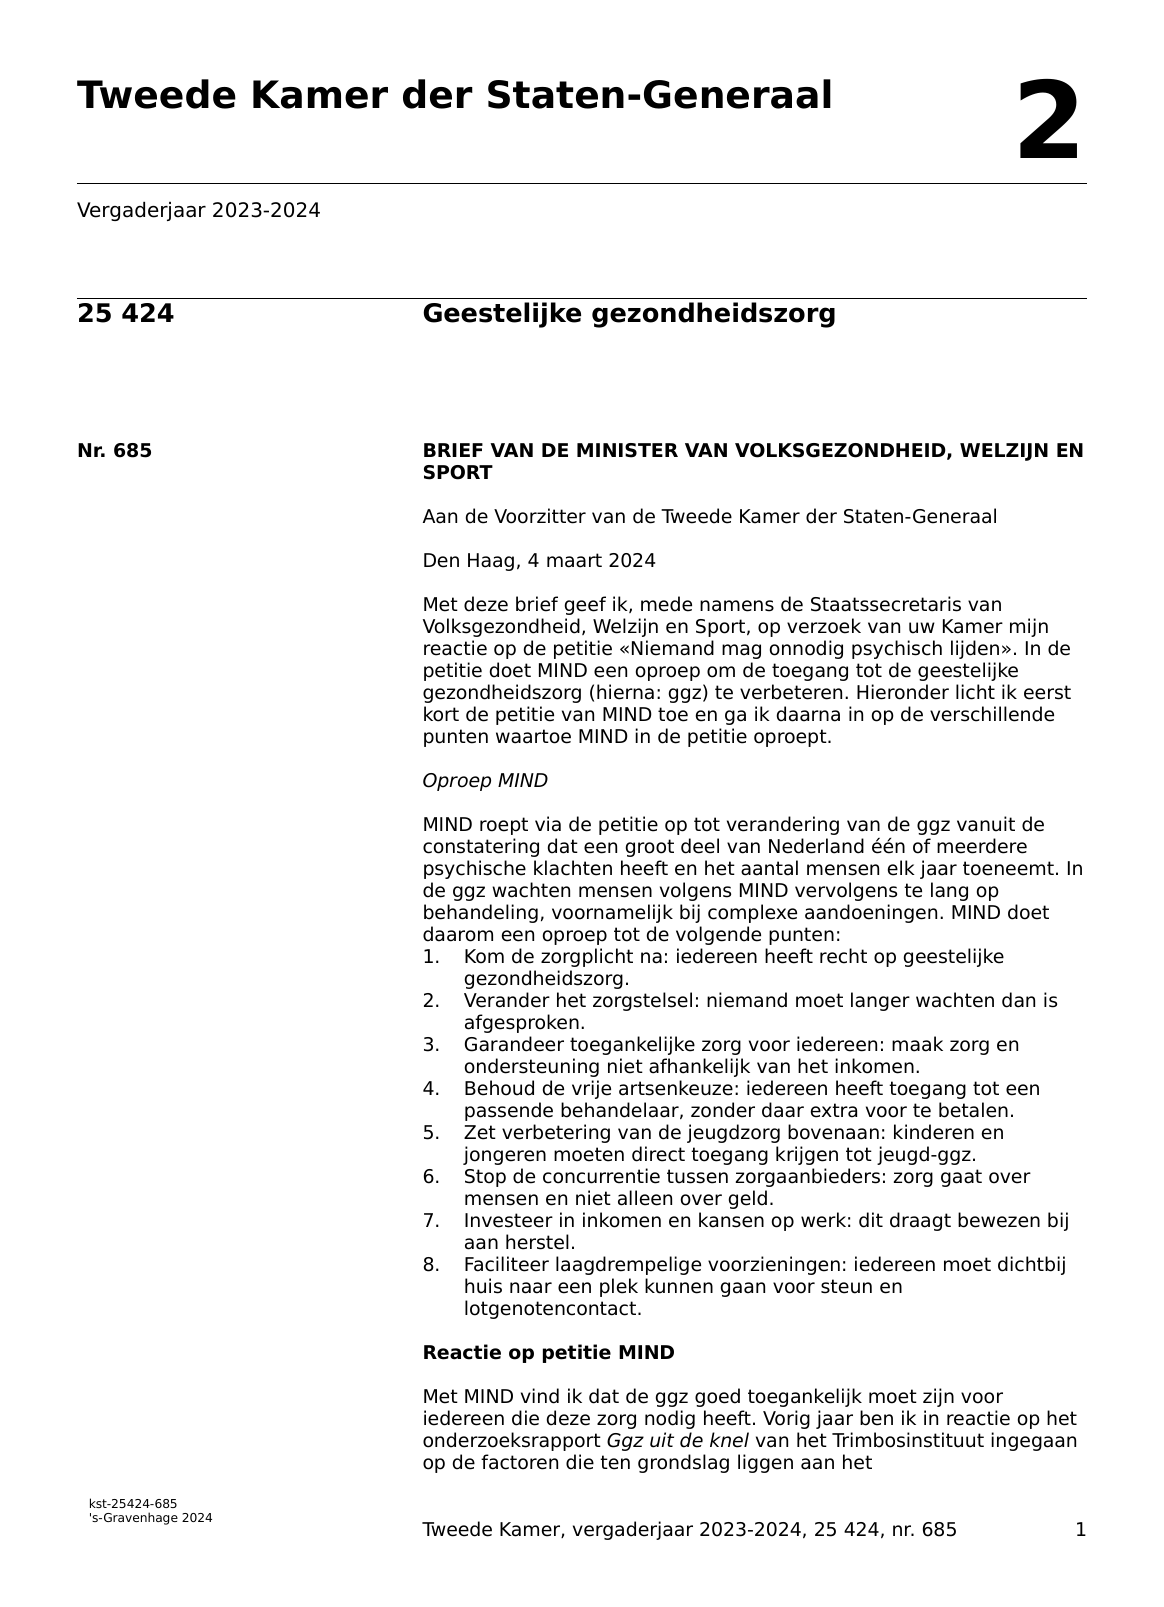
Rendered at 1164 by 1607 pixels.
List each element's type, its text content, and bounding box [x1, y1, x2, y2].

table_header 2 [886, 59, 1087, 183]
subtitle 25 424 Geestelijke gezondheidszorg [77, 299, 1087, 329]
text 8. Faciliteer laagdrempelige voorzieningen: iedereen moet dichtbij huis naar een plek kunnen gaan voor steun en lotgenotencontact. [422, 1254, 1087, 1320]
text Den Haag, 4 maart 2024 [422, 550, 1087, 572]
text kst-25424-685 [88, 1497, 323, 1511]
text 's-Gravenhage 2024 [88, 1511, 323, 1525]
text 4. Behoud de vrije artsenkeuze: iedereen heeft toegang tot een passende behandelaar, zonder daar extra voor te betalen. [422, 1078, 1087, 1122]
table_header Tweede Kamer der Staten-Generaal [77, 59, 886, 183]
text 7. Investeer in inkomen en kansen op werk: dit draagt bewezen bij aan herstel. [422, 1210, 1087, 1254]
text Met deze brief geef ik, mede namens de Staatssecretaris van Volksgezondheid, Welzijn en Sport, op verzoek van uw Kamer mijn reactie op de petitie «Niemand mag onnodig psychisch lijden». In de petitie doet MIND een oproep om de toegang tot de geestelijke gezondheidszorg (hierna: ggz) te verbeteren. Hieronder licht ik eerst kort de petitie van MIND toe en ga ik daarna in op de verschillende punten waartoe MIND in de petitie oproept. [422, 594, 1087, 748]
subtitle Nr. 685 BRIEF VAN DE MINISTER VAN VOLKSGEZONDHEID, WELZIJN EN SPORT [77, 440, 1087, 484]
subtitle Reactie op petitie MIND [422, 1342, 1087, 1364]
text Aan de Voorzitter van de Tweede Kamer der Staten-Generaal [422, 506, 1087, 528]
table_cell Vergaderjaar 2023-2024 [77, 184, 1087, 298]
text 5. Zet verbetering van de jeugdzorg bovenaan: kinderen en jongeren moeten direct toegang krijgen tot jeugd-ggz. [422, 1122, 1087, 1166]
text 6. Stop de concurrentie tussen zorgaanbieders: zorg gaat over mensen en niet alleen over geld. [422, 1166, 1087, 1210]
text 2. Verander het zorgstelsel: niemand moet langer wachten dan is afgesproken. [422, 990, 1087, 1034]
text MIND roept via de petitie op tot verandering van de ggz vanuit de constatering dat een groot deel van Nederland één of meerdere psychische klachten heeft en het aantal mensen elk jaar toeneemt. In de ggz wachten mensen volgens MIND vervolgens te lang op behandeling, voornamelijk bij complexe aandoeningen. MIND doet daarom een oproep tot de volgende punten: [422, 814, 1087, 946]
text 3. Garandeer toegankelijke zorg voor iedereen: maak zorg en ondersteuning niet afhankelijk van het inkomen. [422, 1034, 1087, 1078]
text 1. Kom de zorgplicht na: iedereen heeft recht op geestelijke gezondheidszorg. [422, 946, 1087, 990]
text Met MIND vind ik dat de ggz goed toegankelijk moet zijn voor iedereen die deze zorg nodig heeft. Vorig jaar ben ik in reactie op het onderzoeksrapport Ggz uit de knel van het Trimbosinstituut ingegaan op de factoren die ten grondslag liggen aan het [422, 1386, 1087, 1474]
subtitle Oproep MIND [422, 770, 1087, 792]
